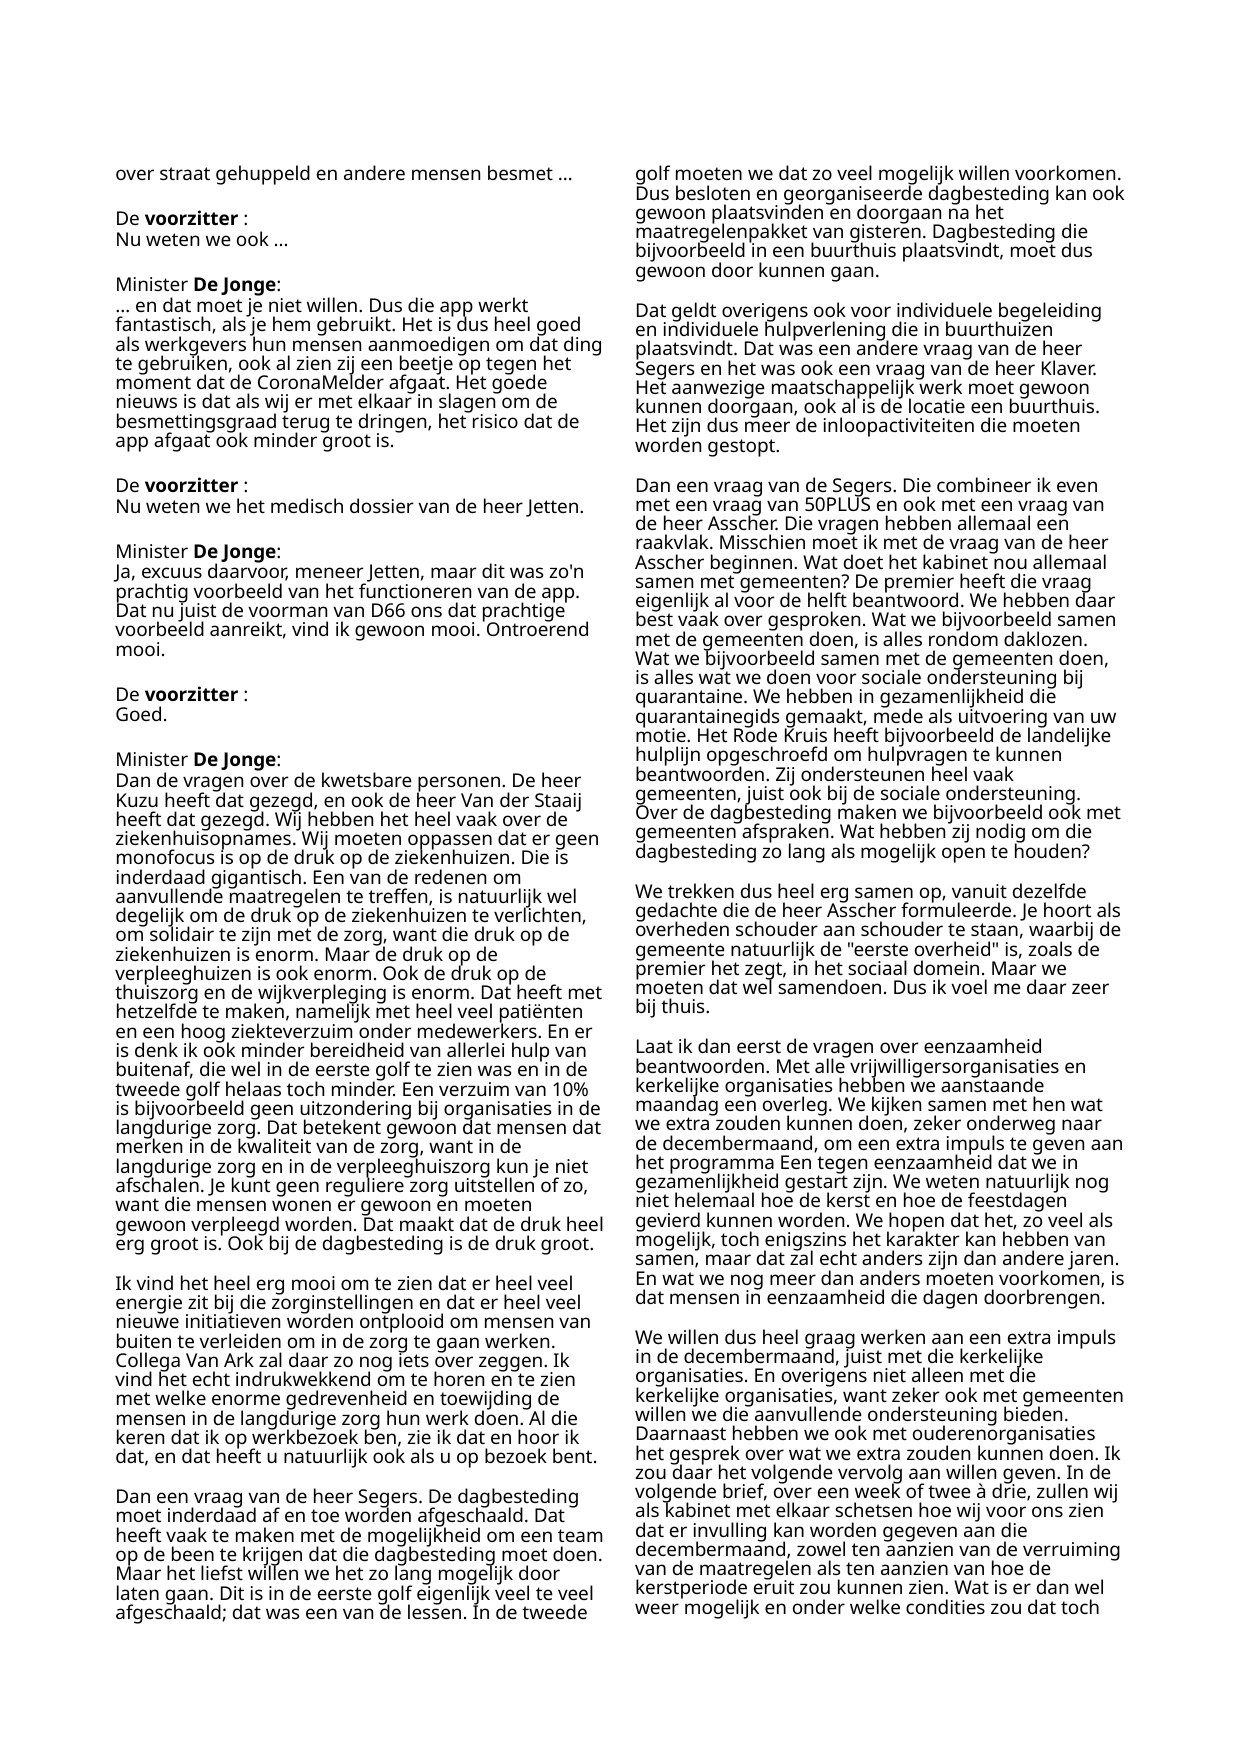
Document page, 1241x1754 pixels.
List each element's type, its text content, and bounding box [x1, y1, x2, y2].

text Dat geldt overigens ook voor individuele begeleiding en individuele hulpverlening die in buurthuizen plaatsvindt. Dat was een andere vraag van de heer Segers en het was ook een vraag van de heer Klaver. Het aanwezige maatschappelijk werk moet gewoon kunnen doorgaan, ook al is de locatie een buurthuis. Het zijn dus meer de inloopactiviteiten die moeten worden gestopt. [635, 302, 1125, 456]
text Dan een vraag van de heer Segers. De dagbesteding moet inderdaad af en toe worden afgeschaald. Dat heeft vaak te maken met de mogelijkheid om een team op de been te krijgen dat die dagbesteding moet doen. Maar het liefst willen we het zo lang mogelijk door laten gaan. Dit is in de eerste golf eigenlijk veel te veel afgeschaald; dat was een van de lessen. In de tweede [115, 1488, 605, 1623]
text De voorzitter : [115, 205, 605, 231]
text Nu weten we het medisch dossier van de heer Jetten. [115, 498, 605, 517]
text over straat gehuppeld en andere mensen besmet … [115, 165, 605, 184]
text Ja, excuus daarvoor, meneer Jetten, maar dit was zo'n prachtig voorbeeld van het functioneren van de app. Dat nu juist de voorman van D66 ons dat prachtige voorbeeld aanreikt, vind ik gewoon mooi. Ontroerend mooi. [115, 563, 605, 660]
text Ik vind het heel erg mooi om te zien dat er heel veel energie zit bij die zorginstellingen en dat er heel veel nieuwe initiatieven worden ontplooid om mensen van buiten te verleiden om in de zorg te gaan werken. Collega Van Ark zal daar zo nog iets over zeggen. Ik vind het echt indrukwekkend om te horen en te zien met welke enorme gedrevenheid en toewijding de mensen in de langdurige zorg hun werk doen. Al die keren dat ik op werkbezoek ben, zie ik dat en hoor ik dat, en dat heeft u natuurlijk ook als u op bezoek bent. [115, 1275, 605, 1467]
text Minister De Jonge: [115, 271, 605, 297]
text De voorzitter : [115, 472, 605, 498]
text Nu weten we ook … [115, 231, 605, 250]
text Laat ik dan eerst de vragen over eenzaamheid beantwoorden. Met alle vrijwilligersorganisaties en kerkelijke organisaties hebben we aanstaande maandag een overleg. We kijken samen met hen wat we extra zouden kunnen doen, zeker onderweg naar de decembermaand, om een extra impuls te geven aan het programma Een tegen eenzaamheid dat we in gezamenlijkheid gestart zijn. We weten natuurlijk nog niet helemaal hoe de kerst en hoe de feestdagen gevierd kunnen worden. We hopen dat het, zo veel als mogelijk, toch enigszins het karakter kan hebben van samen, maar dat zal echt anders zijn dan andere jaren. En wat we nog meer dan anders moeten voorkomen, is dat mensen in eenzaamheid die dagen doorbrengen. [635, 1038, 1125, 1308]
text Dan de vragen over de kwetsbare personen. De heer Kuzu heeft dat gezegd, en ook de heer Van der Staaij heeft dat gezegd. Wij hebben het heel vaak over de ziekenhuisopnames. Wij moeten oppassen dat er geen monofocus is op de druk op de ziekenhuizen. Die is inderdaad gigantisch. Een van de redenen om aanvullende maatregelen te treffen, is natuurlijk wel degelijk om de druk op de ziekenhuizen te verlichten, om solidair te zijn met de zorg, want die druk op de ziekenhuizen is enorm. Maar de druk op de verpleeghuizen is ook enorm. Ook de druk op de thuiszorg en de wijkverpleging is enorm. Dat heeft met hetzelfde te maken, namelijk met heel veel patiënten en een hoog ziekteverzuim onder medewerkers. En er is denk ik ook minder bereidheid van allerlei hulp van buitenaf, die wel in de eerste golf te zien was en in de tweede golf helaas toch minder. Een verzuim van 10% is bijvoorbeeld geen uitzondering bij organisaties in de langdurige zorg. Dat betekent gewoon dat mensen dat merken in de kwaliteit van de zorg, want in de langdurige zorg en in de verpleeghuiszorg kun je niet afschalen. Je kunt geen reguliere zorg uitstellen of zo, want die mensen wonen er gewoon en moeten gewoon verpleegd worden. Dat maakt dat de druk heel erg groot is. Ook bij de dagbesteding is de druk groot. [115, 772, 605, 1254]
text Dan een vraag van de Segers. Die combineer ik even met een vraag van 50PLUS en ook met een vraag van de heer Asscher. Die vragen hebben allemaal een raakvlak. Misschien moet ik met de vraag van de heer Asscher beginnen. Wat doet het kabinet nou allemaal samen met gemeenten? De premier heeft die vraag eigenlijk al voor de helft beantwoord. We hebben daar best vaak over gesproken. Wat we bijvoorbeeld samen met de gemeenten doen, is alles rondom daklozen. Wat we bijvoorbeeld samen met de gemeenten doen, is alles wat we doen voor sociale ondersteuning bij quarantaine. We hebben in gezamenlijkheid die quarantainegids gemaakt, mede als uitvoering van uw motie. Het Rode Kruis heeft bijvoorbeeld de landelijke hulplijn opgeschroefd om hulpvragen te kunnen beantwoorden. Zij ondersteunen heel vaak gemeenten, juist ook bij de sociale ondersteuning. Over de dagbesteding maken we bijvoorbeeld ook met gemeenten afspraken. Wat hebben zij nodig om die dagbesteding zo lang als mogelijk open te houden? [635, 477, 1125, 862]
text Minister De Jonge: [115, 747, 605, 772]
text … en dat moet je niet willen. Dus die app werkt fantastisch, als je hem gebruikt. Het is dus heel goed als werkgevers hun mensen aanmoedigen om dat ding te gebruiken, ook al zien zij een beetje op tegen het moment dat de CoronaMelder afgaat. Het goede nieuws is dat als wij er met elkaar in slagen om de besmettingsgraad terug te dringen, het risico dat de app afgaat ook minder groot is. [115, 297, 605, 451]
text Goed. [115, 706, 605, 726]
text We willen dus heel graag werken aan een extra impuls in de decembermaand, juist met die kerkelijke organisaties. En overigens niet alleen met die kerkelijke organisaties, want zeker ook met gemeenten willen we die aanvullende ondersteuning bieden. Daarnaast hebben we ook met ouderenorganisaties het gesprek over wat we extra zouden kunnen doen. Ik zou daar het volgende vervolg aan willen geven. In de volgende brief, over een week of twee à drie, zullen wij als kabinet met elkaar schetsen hoe wij voor ons zien dat er invulling kan worden gegeven aan die decembermaand, zowel ten aanzien van de verruiming van de maatregelen als ten aanzien van hoe de kerstperiode eruit zou kunnen zien. Wat is er dan wel weer mogelijk en onder welke condities zou dat toch [635, 1329, 1125, 1618]
text golf moeten we dat zo veel mogelijk willen voorkomen. Dus besloten en georganiseerde dagbesteding kan ook gewoon plaatsvinden en doorgaan na het maatregelenpakket van gisteren. Dagbesteding die bijvoorbeeld in een buurthuis plaatsvindt, moet dus gewoon door kunnen gaan. [635, 165, 1125, 281]
text We trekken dus heel erg samen op, vanuit dezelfde gedachte die de heer Asscher formuleerde. Je hoort als overheden schouder aan schouder te staan, waarbij de gemeente natuurlijk de "eerste overheid" is, zoals de premier het zegt, in het sociaal domein. Maar we moeten dat wel samendoen. Dus ik voel me daar zeer bij thuis. [635, 883, 1125, 1018]
text De voorzitter : [115, 681, 605, 706]
text Minister De Jonge: [115, 538, 605, 563]
